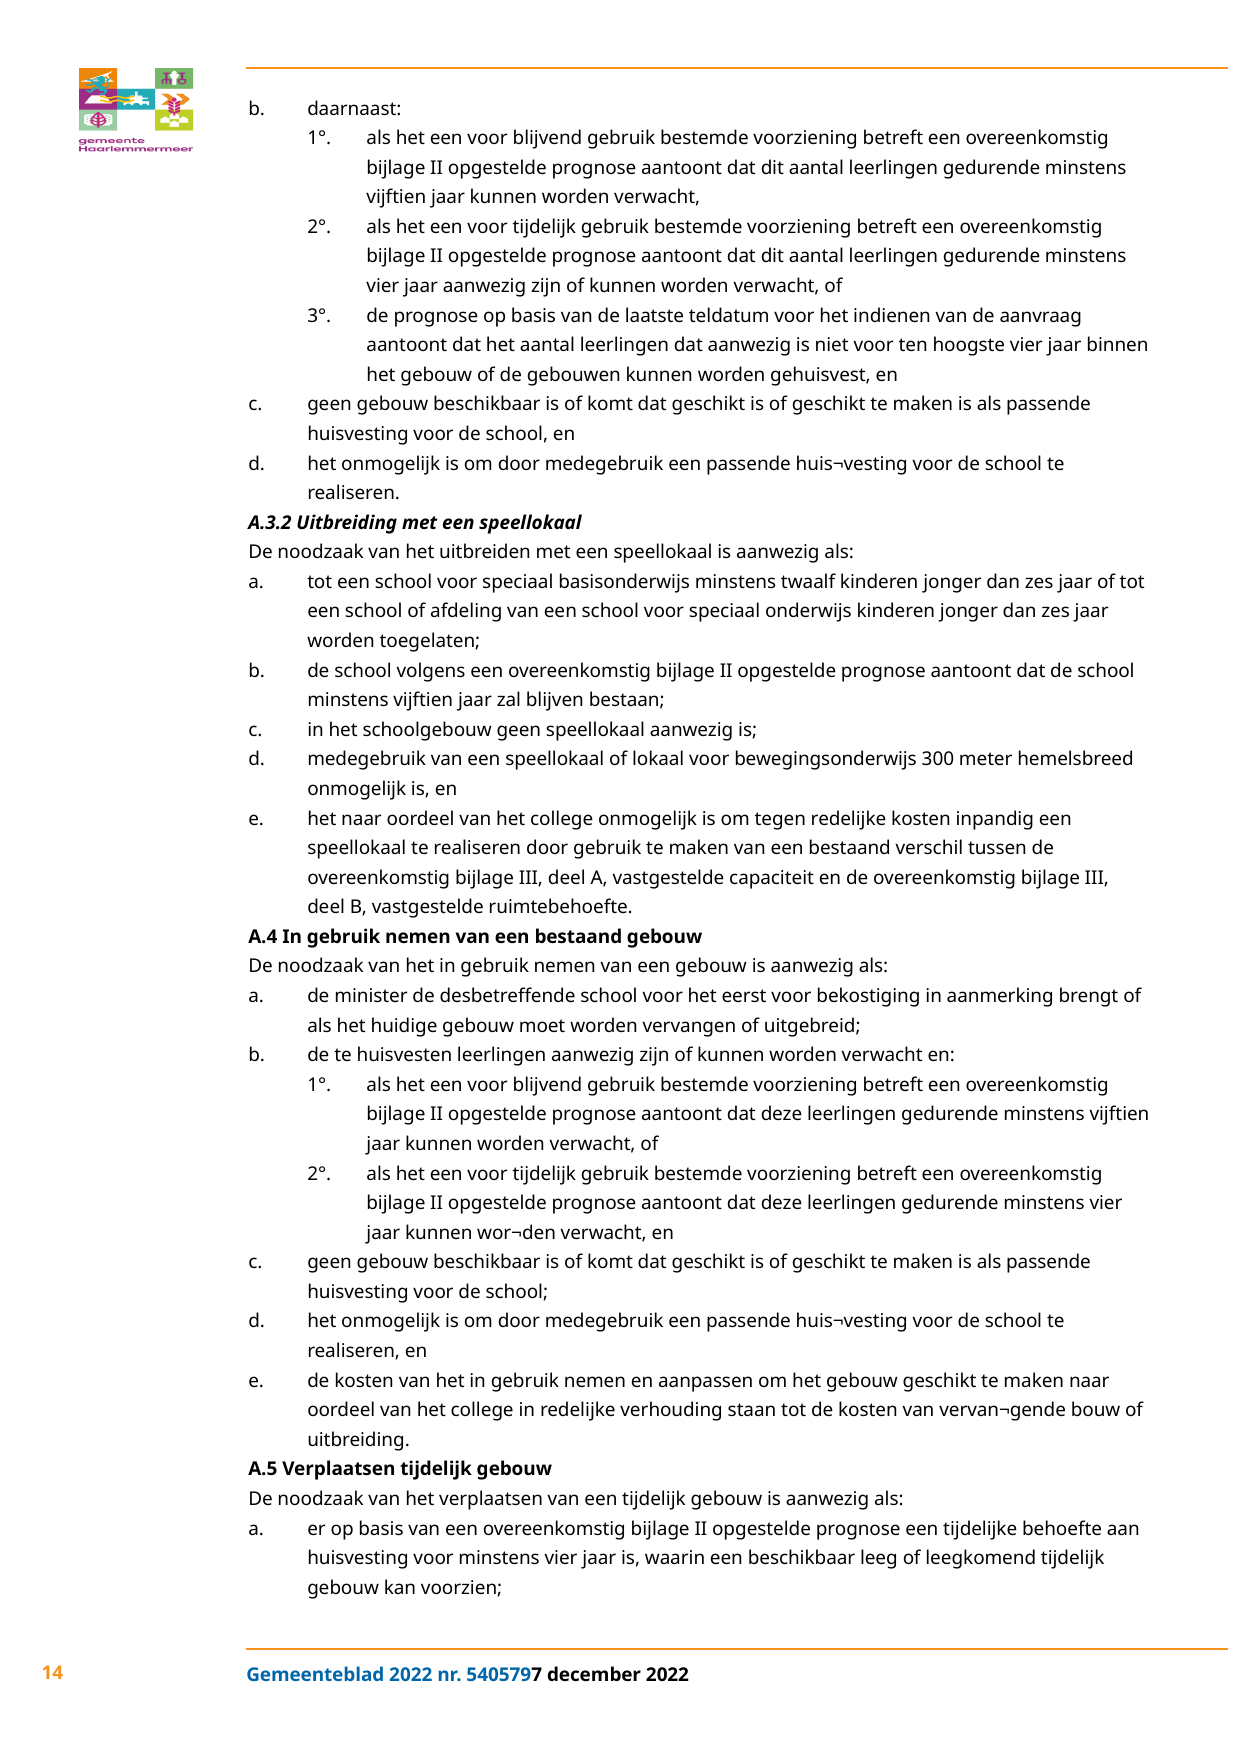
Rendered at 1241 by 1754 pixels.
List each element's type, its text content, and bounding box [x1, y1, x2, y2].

text De noodzaak van het uitbreiden met een speellokaal is aanwezig als: [248, 538, 1152, 564]
list als het een voor blijvend gebruik bestemde voorziening betreft een overeenkomstig bijlage II opgestelde prognose aantoont dat deze leerlingen gedurende minstens vijftien jaar kunnen worden verwacht, of [307, 1071, 1152, 1156]
list de te huisvesten leerlingen aanwezig zijn of kunnen worden verwacht en: [248, 1041, 1152, 1067]
list geen gebouw beschikbaar is of komt dat geschikt is of geschikt te maken is als passende huisvesting voor de school; [248, 1248, 1152, 1304]
list het onmogelijk is om door medegebruik een passende huis¬vesting voor de school te realiseren, en [248, 1308, 1152, 1363]
list er op basis van een overeenkomstig bijlage II opgestelde prognose een tijdelijke behoefte aan huisvesting voor minstens vier jaar is, waarin een beschikbaar leeg of leegkomend tijdelijk gebouw kan voorzien; [248, 1515, 1152, 1600]
list de prognose op basis van de laatste teldatum voor het indienen van de aanvraag aantoont dat het aantal leerlingen dat aanwezig is niet voor ten hoogste vier jaar binnen het gebouw of de gebouwen kunnen worden gehuisvest, en [307, 302, 1152, 387]
text De noodzaak van het in gebruik nemen van een gebouw is aanwezig als: [248, 953, 1152, 978]
list geen gebouw beschikbaar is of komt dat geschikt is of geschikt te maken is als passende huisvesting voor de school, en [248, 391, 1152, 446]
text A.4 In gebruik nemen van een bestaand gebouw [248, 923, 1152, 949]
list in het schoolgebouw geen speellokaal aanwezig is; [248, 716, 1152, 742]
list medegebruik van een speellokaal of lokaal voor bewegingsonderwijs 300 meter hemelsbreed onmogelijk is, en [248, 746, 1152, 801]
list het onmogelijk is om door medegebruik een passende huis¬vesting voor de school te realiseren. [248, 450, 1152, 505]
list het naar oordeel van het college onmogelijk is om tegen redelijke kosten inpandig een speellokaal te realiseren door gebruik te maken van een bestaand verschil tussen de overeenkomstig bijlage III, deel A, vastgestelde capaciteit en de overeenkomstig bijlage III, deel B, vastgestelde ruimtebehoefte. [248, 805, 1152, 919]
text A.3.2 Uitbreiding met een speellokaal [248, 509, 1152, 535]
list tot een school voor speciaal basisonderwijs minstens twaalf kinderen jonger dan zes jaar of tot een school of afdeling van een school voor speciaal onderwijs kinderen jonger dan zes jaar worden toegelaten; [248, 568, 1152, 653]
text A.5 Verplaatsen tijdelijk gebouw [248, 1456, 1152, 1481]
text De noodzaak van het verplaatsen van een tijdelijk gebouw is aanwezig als: [248, 1485, 1152, 1511]
list als het een voor blijvend gebruik bestemde voorziening betreft een overeenkomstig bijlage II opgestelde prognose aantoont dat dit aantal leerlingen gedurende minstens vijftien jaar kunnen worden verwacht, [307, 124, 1152, 209]
list daarnaast: [248, 95, 1152, 121]
list als het een voor tijdelijk gebruik bestemde voorziening betreft een overeenkomstig bijlage II opgestelde prognose aantoont dat deze leerlingen gedurende minstens vier jaar kunnen wor¬den verwacht, en [307, 1160, 1152, 1245]
list de minister de desbetreffende school voor het eerst voor bekostiging in aanmerking brengt of als het huidige gebouw moet worden vervangen of uitgebreid; [248, 982, 1152, 1038]
list de kosten van het in gebruik nemen en aanpassen om het gebouw geschikt te maken naar oordeel van het college in redelijke verhouding staan tot de kosten van vervan¬gende bouw of uitbreiding. [248, 1367, 1152, 1452]
list de school volgens een overeenkomstig bijlage II opgestelde prognose aantoont dat de school minstens vijftien jaar zal blijven bestaan; [248, 657, 1152, 712]
list als het een voor tijdelijk gebruik bestemde voorziening betreft een overeenkomstig bijlage II opgestelde prognose aantoont dat dit aantal leerlingen gedurende minstens vier jaar aanwezig zijn of kunnen worden verwacht, of [307, 213, 1152, 298]
picture [41, 47, 231, 172]
